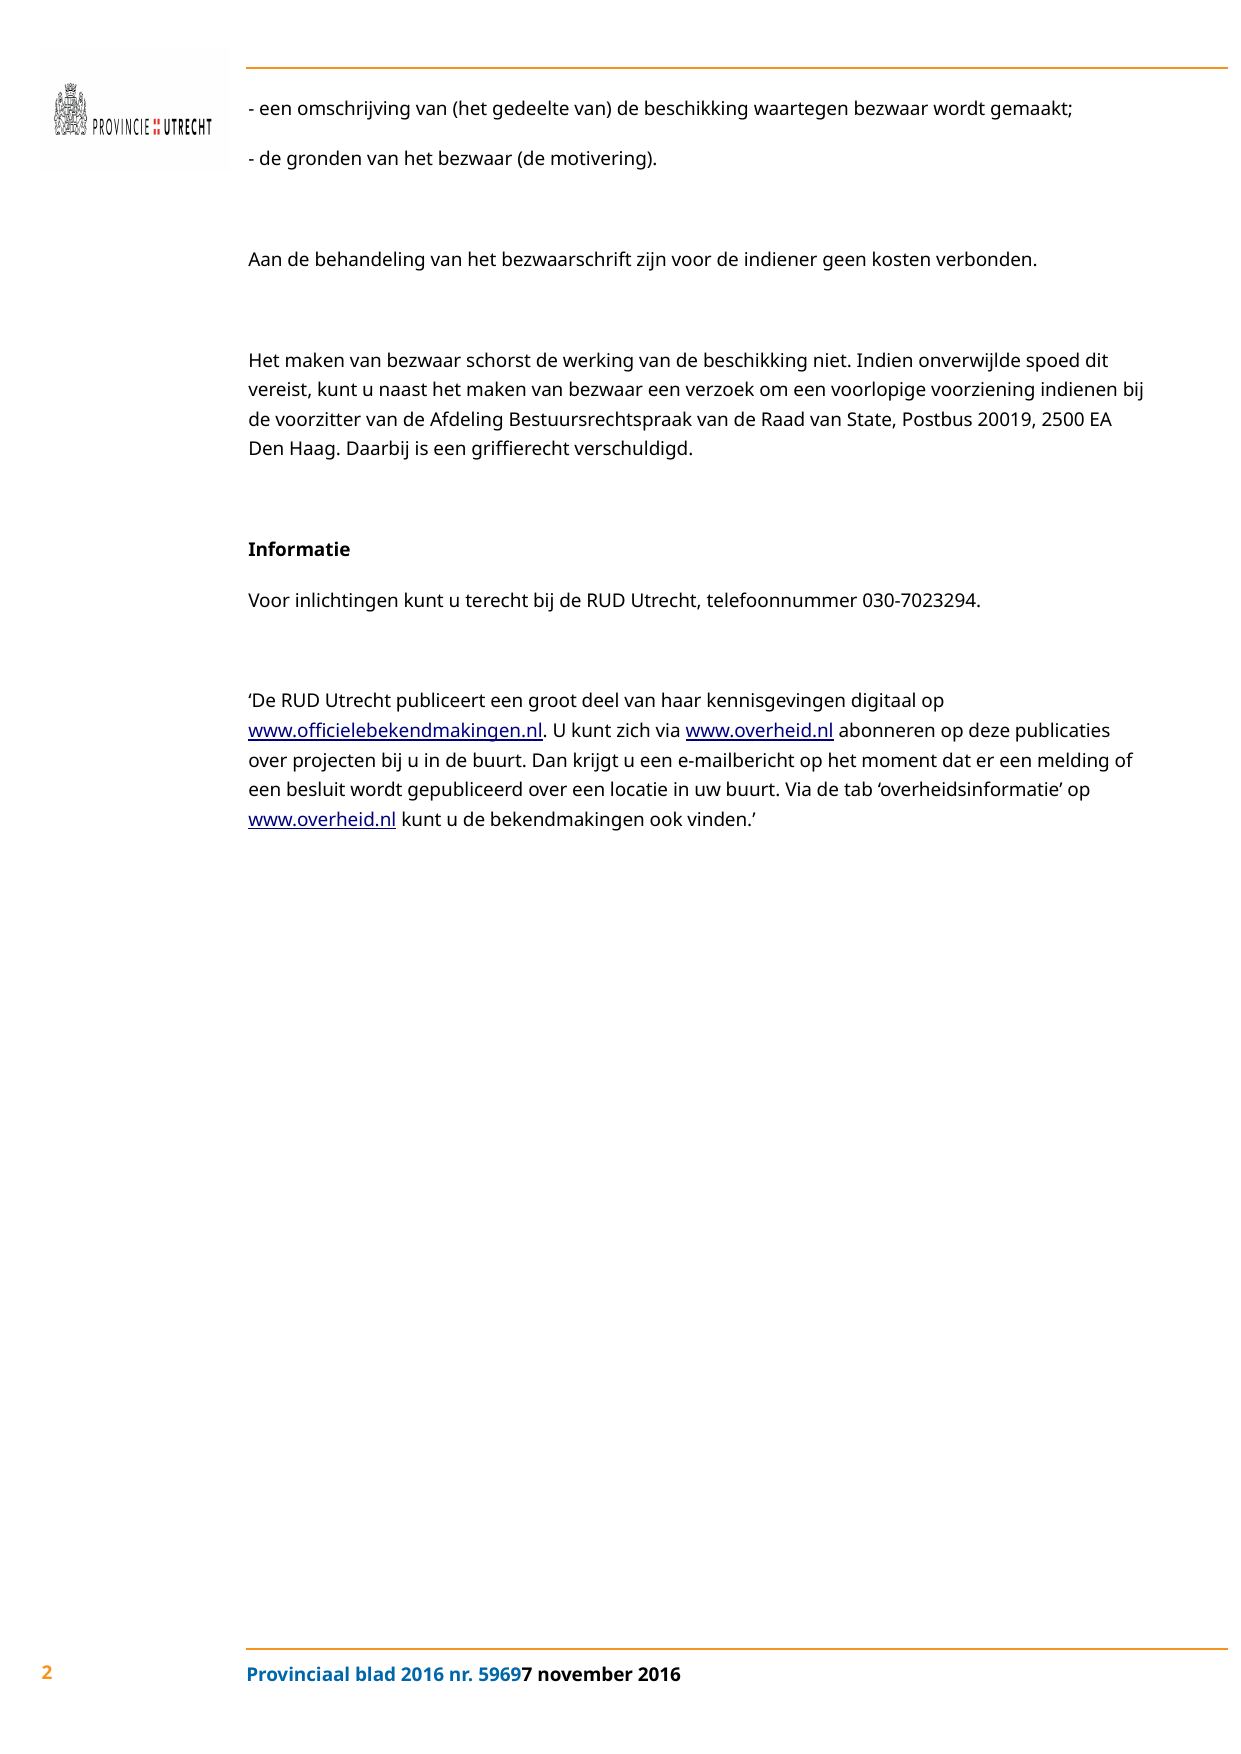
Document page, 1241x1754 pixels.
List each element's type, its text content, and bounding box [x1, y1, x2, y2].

picture [41, 47, 231, 172]
text Het maken van bezwaar schorst de werking van de beschikking niet. Indien onverwijlde spoed dit vereist, kunt u naast het maken van bezwaar een verzoek om een voorlopige voorziening indienen bij de voorzitter van de Afdeling Bestuursrechtspraak van de Raad van State, Postbus 20019, 2500 EA Den Haag. Daarbij is een griffierecht verschuldigd. [248, 347, 1152, 461]
text ‘De RUD Utrecht publiceert een groot deel van haar kennisgevingen digitaal op www.officielebekendmakingen.nl. U kunt zich via www.overheid.nl abonneren op deze publicaties over projecten bij u in de buurt. Dan krijgt u een e-mailbericht op het moment dat er een melding of een besluit wordt gepubliceerd over een locatie in uw buurt. Via de tab ‘overheidsinformatie’ op www.overheid.nl kunt u de bekendmakingen ook vinden.’ [248, 688, 1152, 832]
text Voor inlichtingen kunt u terecht bij de RUD Utrecht, telefoonnummer 030-7023294. [248, 587, 1152, 613]
text - de gronden van het bezwaar (de motivering). [248, 145, 1152, 171]
text - een omschrijving van (het gedeelte van) de beschikking waartegen bezwaar wordt gemaakt; [248, 95, 1152, 121]
text Aan de behandeling van het bezwaarschrift zijn voor de indiener geen kosten verbonden. [248, 246, 1152, 272]
text Informatie [248, 536, 1152, 562]
